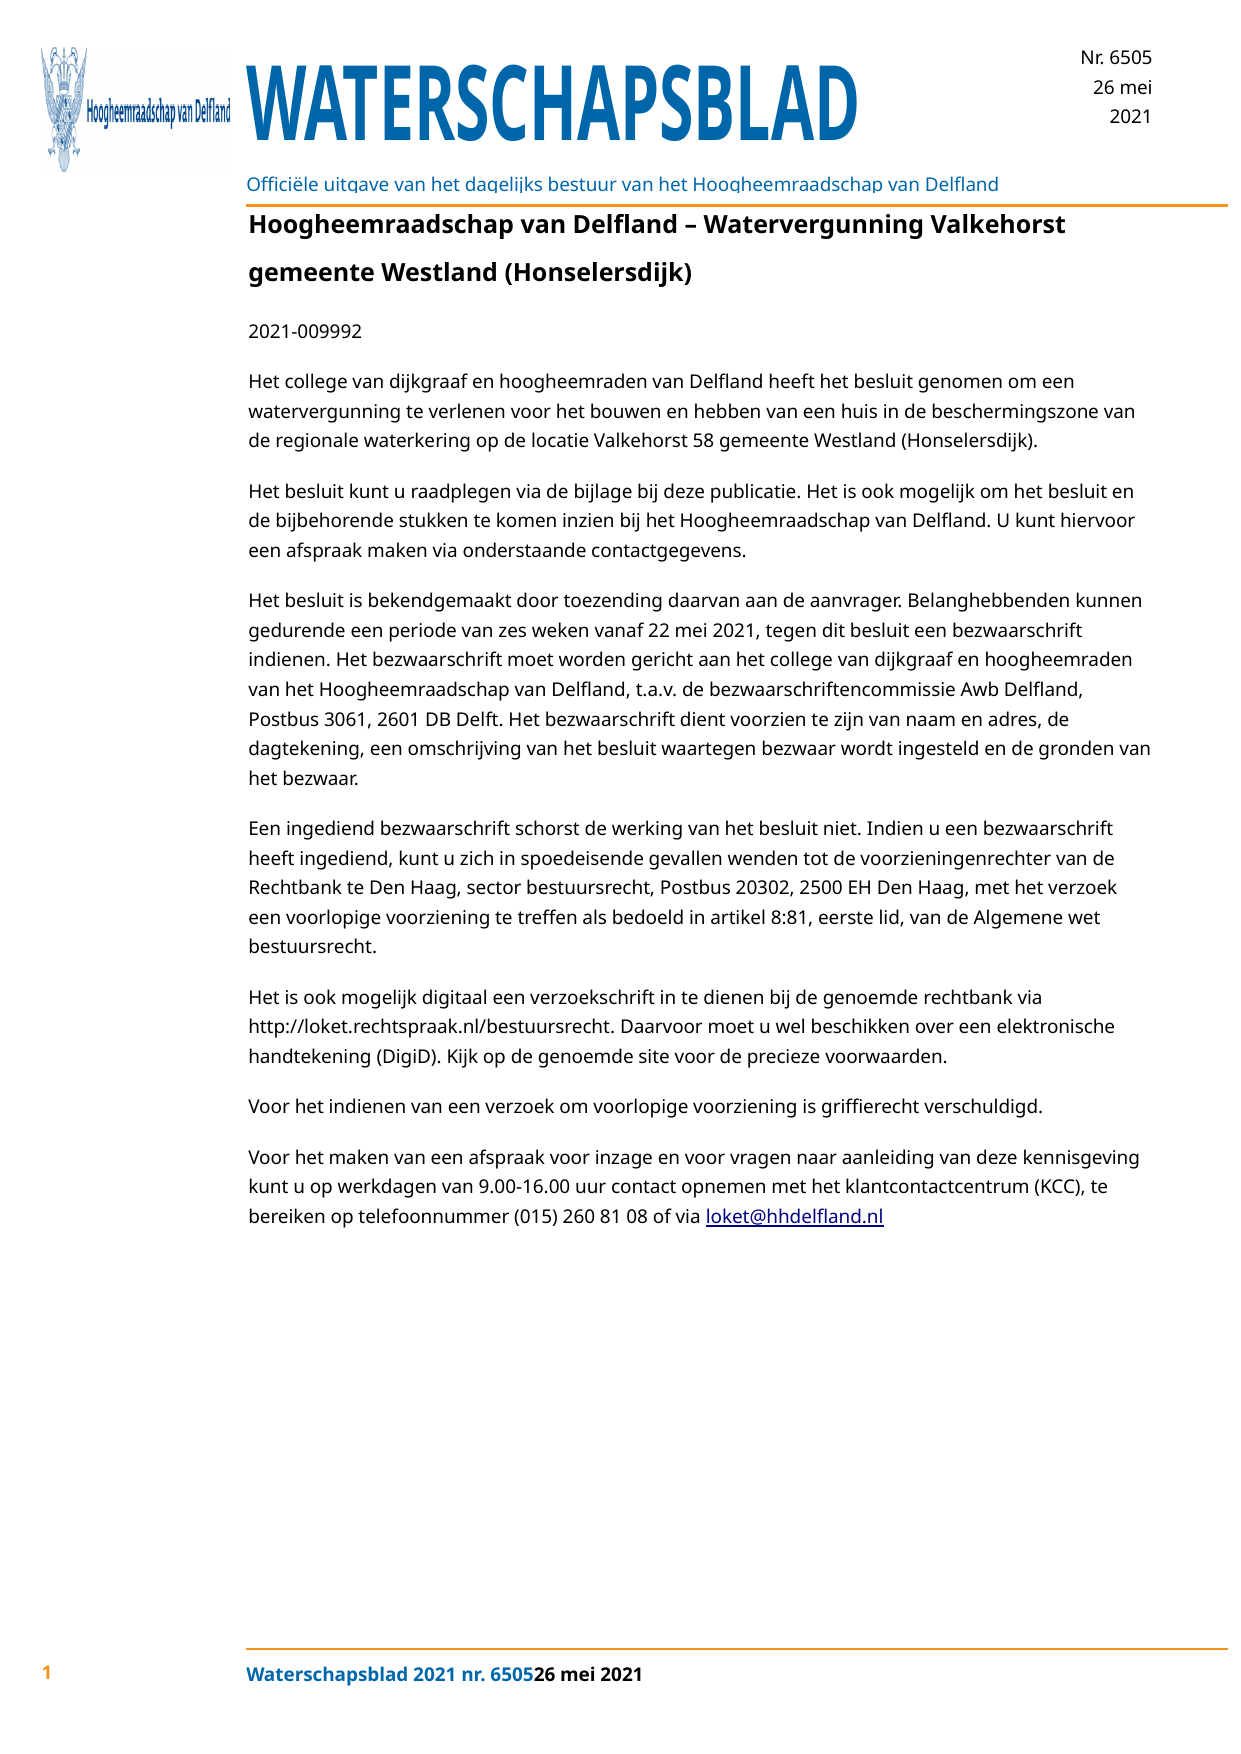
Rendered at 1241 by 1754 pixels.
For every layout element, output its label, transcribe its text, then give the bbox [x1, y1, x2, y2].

text Hoogheemraadschap van Delfland – Watervergunning Valkehorst gemeente Westland (Honselersdijk) [248, 207, 1152, 288]
text Het is ook mogelijk digitaal een verzoekschrift in te dienen bij de genoemde rechtbank via http://loket.rechtspraak.nl/bestuursrecht. Daarvoor moet u wel beschikken over een elektronische handtekening (DigiD). Kijk op de genoemde site voor de precieze voorwaarden. [248, 984, 1152, 1069]
text Voor het indienen van een verzoek om voorlopige voorziening is griffierecht verschuldigd. [248, 1094, 1152, 1119]
text Het college van dijkgraaf en hoogheemraden van Delfland heeft het besluit genomen om een watervergunning te verlenen voor het bouwen en hebben van een huis in de beschermingszone van de regionale waterkering op de locatie Valkehorst 58 gemeente Westland (Honselersdijk). [248, 368, 1152, 453]
text 2021-009992 [248, 318, 1152, 344]
text Het besluit kunt u raadplegen via de bijlage bij deze publicatie. Het is ook mogelijk om het besluit en de bijbehorende stukken te komen inzien bij het Hoogheemraadschap van Delfland. U kunt hiervoor een afspraak maken via onderstaande contactgegevens. [248, 478, 1152, 563]
picture [41, 47, 231, 172]
text Voor het maken van een afspraak voor inzage en voor vragen naar aanleiding van deze kennisgeving kunt u op werkdagen van 9.00-16.00 uur contact opnemen met het klantcontactcentrum (KCC), te bereiken op telefoonnummer (015) 260 81 08 of via loket@hhdelfland.nl [248, 1144, 1152, 1229]
text Een ingediend bezwaarschrift schorst de werking van het besluit niet. Indien u een bezwaarschrift heeft ingediend, kunt u zich in spoedeisende gevallen wenden tot de voorzieningenrechter van de Rechtbank te Den Haag, sector bestuursrecht, Postbus 20302, 2500 EH Den Haag, met het verzoek een voorlopige voorziening te treffen als bedoeld in artikel 8:81, eerste lid, van de Algemene wet bestuursrecht. [248, 815, 1152, 959]
text Het besluit is bekendgemaakt door toezending daarvan aan de aanvrager. Belanghebbenden kunnen gedurende een periode van zes weken vanaf 22 mei 2021, tegen dit besluit een bezwaarschrift indienen. Het bezwaarschrift moet worden gericht aan het college van dijkgraaf en hoogheemraden van het Hoogheemraadschap van Delfland, t.a.v. de bezwaarschriftencommissie Awb Delfland, Postbus 3061, 2601 DB Delft. Het bezwaarschrift dient voorzien te zijn van naam en adres, de dagtekening, een omschrijving van het besluit waartegen bezwaar wordt ingesteld en de gronden van het bezwaar. [248, 587, 1152, 791]
